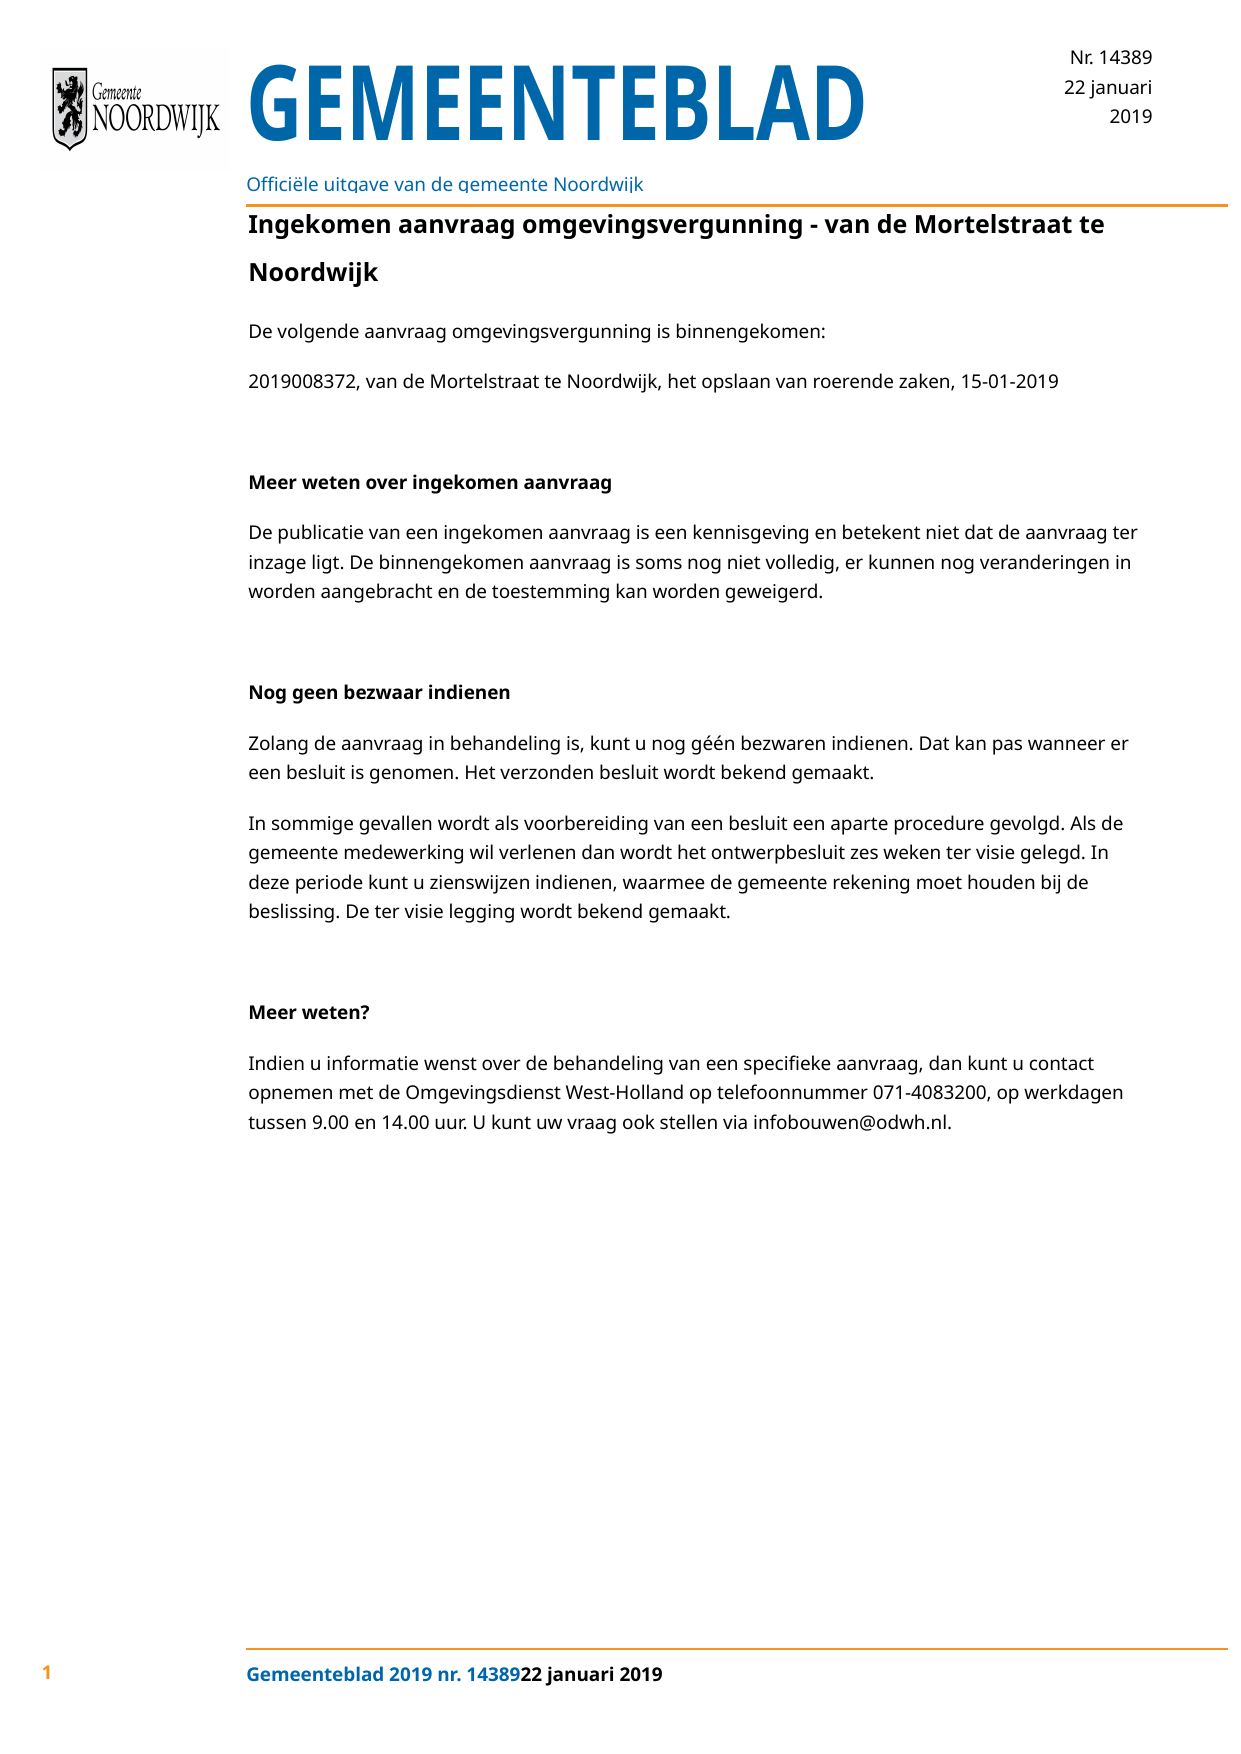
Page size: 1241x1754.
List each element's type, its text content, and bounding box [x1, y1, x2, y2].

text Nog geen bezwaar indienen [248, 679, 1152, 705]
text Zolang de aanvraag in behandeling is, kunt u nog géén bezwaren indienen. Dat kan pas wanneer er een besluit is genomen. Het verzonden besluit wordt bekend gemaakt. [248, 730, 1152, 785]
text 2019008372, van de Mortelstraat te Noordwijk, het opslaan van roerende zaken, 15-01-2019 [248, 368, 1152, 394]
picture [41, 47, 231, 172]
text Meer weten over ingekomen aanvraag [248, 469, 1152, 495]
text In sommige gevallen wordt als voorbereiding van een besluit een aparte procedure gevolgd. Als de gemeente medewerking wil verlenen dan wordt het ontwerpbesluit zes weken ter visie gelegd. In deze periode kunt u zienswijzen indienen, waarmee de gemeente rekening moet houden bij de beslissing. De ter visie legging wordt bekend gemaakt. [248, 810, 1152, 924]
text Ingekomen aanvraag omgevingsvergunning - van de Mortelstraat te Noordwijk [248, 207, 1152, 288]
text Indien u informatie wenst over de behandeling van een specifieke aanvraag, dan kunt u contact opnemen met de Omgevingsdienst West-Holland op telefoonnummer 071-4083200, op werkdagen tussen 9.00 en 14.00 uur. U kunt uw vraag ook stellen via infobouwen@odwh.nl. [248, 1050, 1152, 1135]
text Meer weten? [248, 999, 1152, 1025]
text De volgende aanvraag omgevingsvergunning is binnengekomen: [248, 318, 1152, 344]
text De publicatie van een ingekomen aanvraag is een kennisgeving en betekent niet dat de aanvraag ter inzage ligt. De binnengekomen aanvraag is soms nog niet volledig, er kunnen nog veranderingen in worden aangebracht en de toestemming kan worden geweigerd. [248, 519, 1152, 604]
